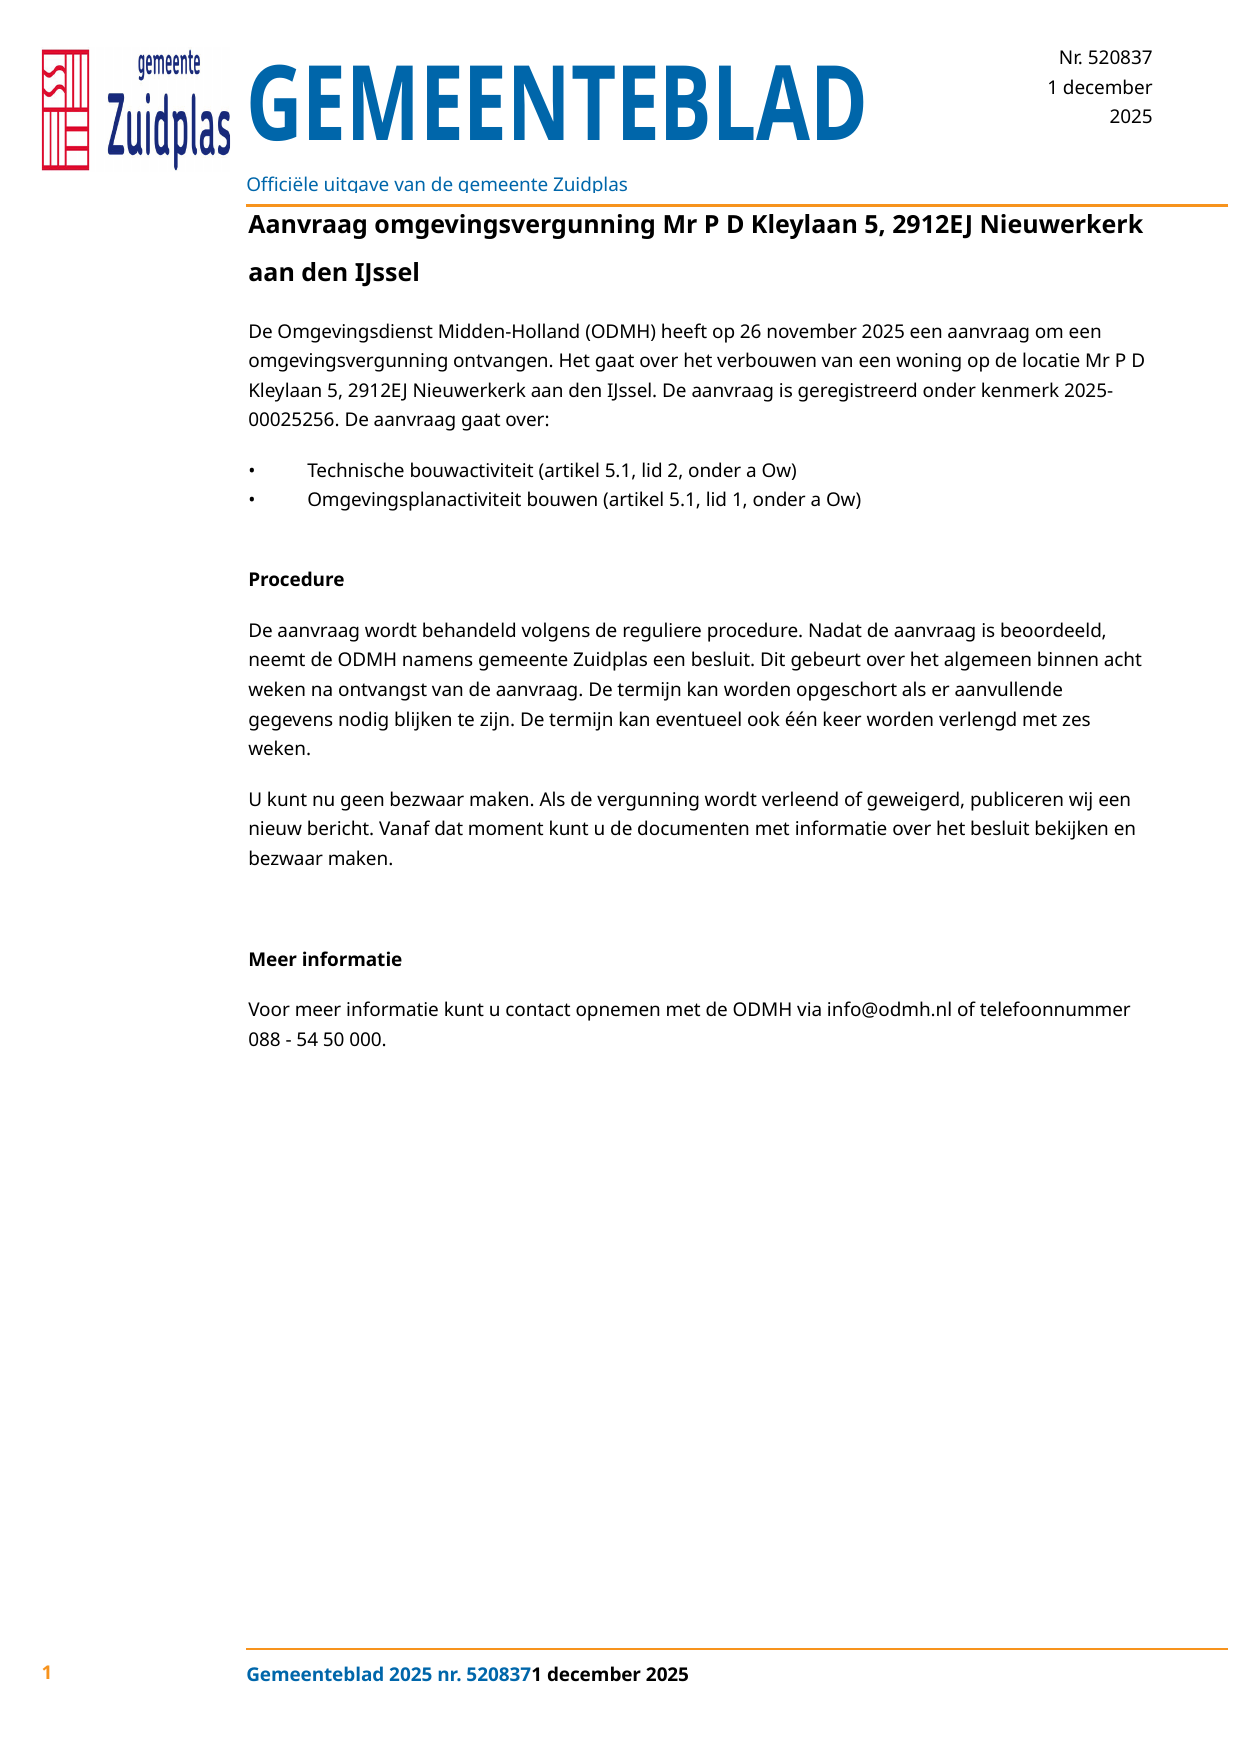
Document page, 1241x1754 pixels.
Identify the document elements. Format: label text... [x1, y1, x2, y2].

picture [41, 47, 231, 172]
list Omgevingsplanactiviteit bouwen (artikel 5.1, lid 1, onder a Ow) [248, 487, 1152, 512]
text Meer informatie [248, 946, 1152, 972]
text Voor meer informatie kunt u contact opnemen met de ODMH via info@odmh.nl of telefoonnummer 088 - 54 50 000. [248, 996, 1152, 1052]
list Technische bouwactiviteit (artikel 5.1, lid 2, onder a Ow) [248, 457, 1152, 483]
text U kunt nu geen bezwaar maken. Als de vergunning wordt verleend of geweigerd, publiceren wij een nieuw bericht. Vanaf dat moment kunt u de documenten met informatie over het besluit bekijken en bezwaar maken. [248, 786, 1152, 871]
text De aanvraag wordt behandeld volgens de reguliere procedure. Nadat de aanvraag is beoordeeld, neemt de ODMH namens gemeente Zuidplas een besluit. Dit gebeurt over het algemeen binnen acht weken na ontvangst van de aanvraag. De termijn kan worden opgeschort als er aanvullende gegevens nodig blijken te zijn. De termijn kan eventueel ook één keer worden verlengd met zes weken. [248, 617, 1152, 761]
text Procedure [248, 567, 1152, 592]
text De Omgevingsdienst Midden-Holland (ODMH) heeft op 26 november 2025 een aanvraag om een omgevingsvergunning ontvangen. Het gaat over het verbouwen van een woning op de locatie Mr P D Kleylaan 5, 2912EJ Nieuwerkerk aan den IJssel. De aanvraag is geregistreerd onder kenmerk 2025-00025256. De aanvraag gaat over: [248, 318, 1152, 432]
text Aanvraag omgevingsvergunning Mr P D Kleylaan 5, 2912EJ Nieuwerkerk aan den IJssel [248, 207, 1152, 288]
